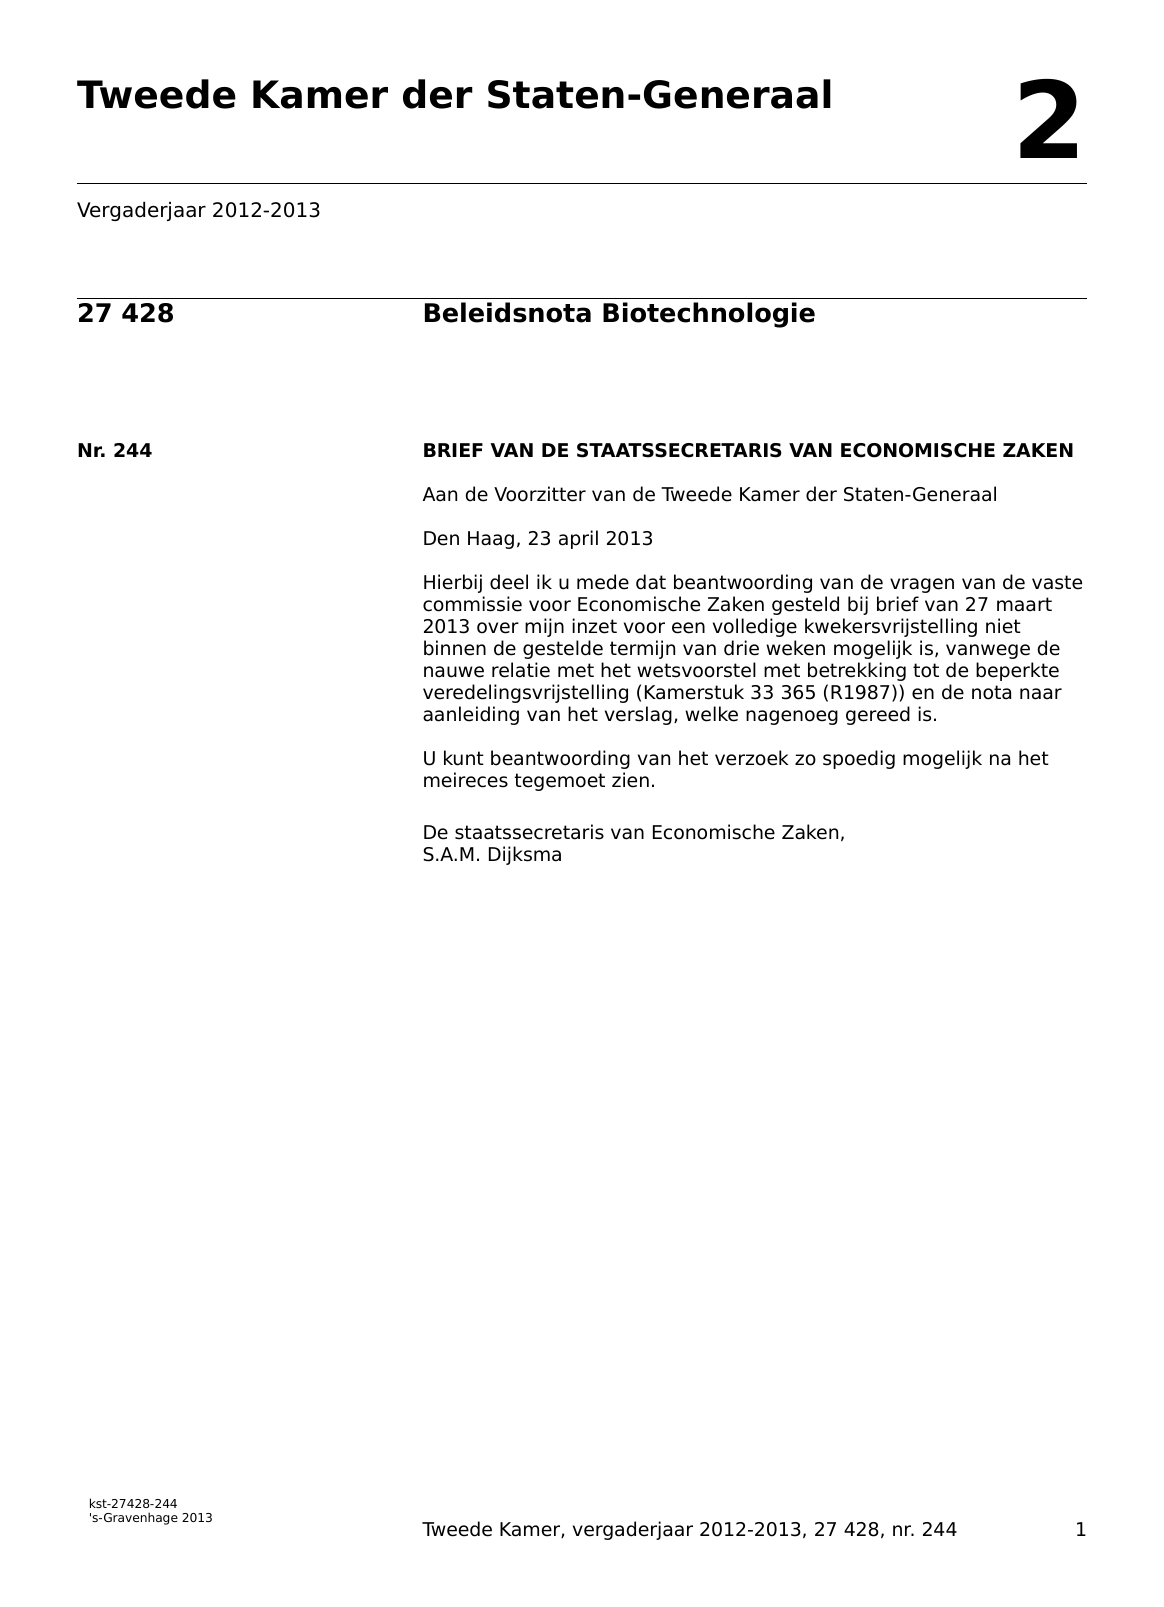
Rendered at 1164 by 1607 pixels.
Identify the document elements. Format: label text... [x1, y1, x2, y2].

table_header 2 [886, 59, 1087, 183]
text 's-Gravenhage 2013 [88, 1511, 323, 1525]
text De staatssecretaris van Economische Zaken, S.A.M. Dijksma [422, 822, 1087, 866]
table_header Tweede Kamer der Staten-Generaal [77, 59, 886, 183]
text Hierbij deel ik u mede dat beantwoording van de vragen van de vaste commissie voor Economische Zaken gesteld bij brief van 27 maart 2013 over mijn inzet voor een volledige kwekersvrijstelling niet binnen de gestelde termijn van drie weken mogelijk is, vanwege de nauwe relatie met het wetsvoorstel met betrekking tot de beperkte veredelingsvrijstelling (Kamerstuk 33 365 (R1987)) en de nota naar aanleiding van het verslag, welke nagenoeg gereed is. [422, 572, 1087, 726]
table_cell Vergaderjaar 2012-2013 [77, 184, 1087, 298]
subtitle 27 428 Beleidsnota Biotechnologie [77, 299, 1087, 329]
subtitle Nr. 244 BRIEF VAN DE STAATSSECRETARIS VAN ECONOMISCHE ZAKEN [77, 440, 1087, 462]
text kst-27428-244 [88, 1497, 323, 1511]
text Den Haag, 23 april 2013 [422, 528, 1087, 550]
text U kunt beantwoording van het verzoek zo spoedig mogelijk na het meireces tegemoet zien. [422, 748, 1087, 792]
text Aan de Voorzitter van de Tweede Kamer der Staten-Generaal [422, 484, 1087, 506]
